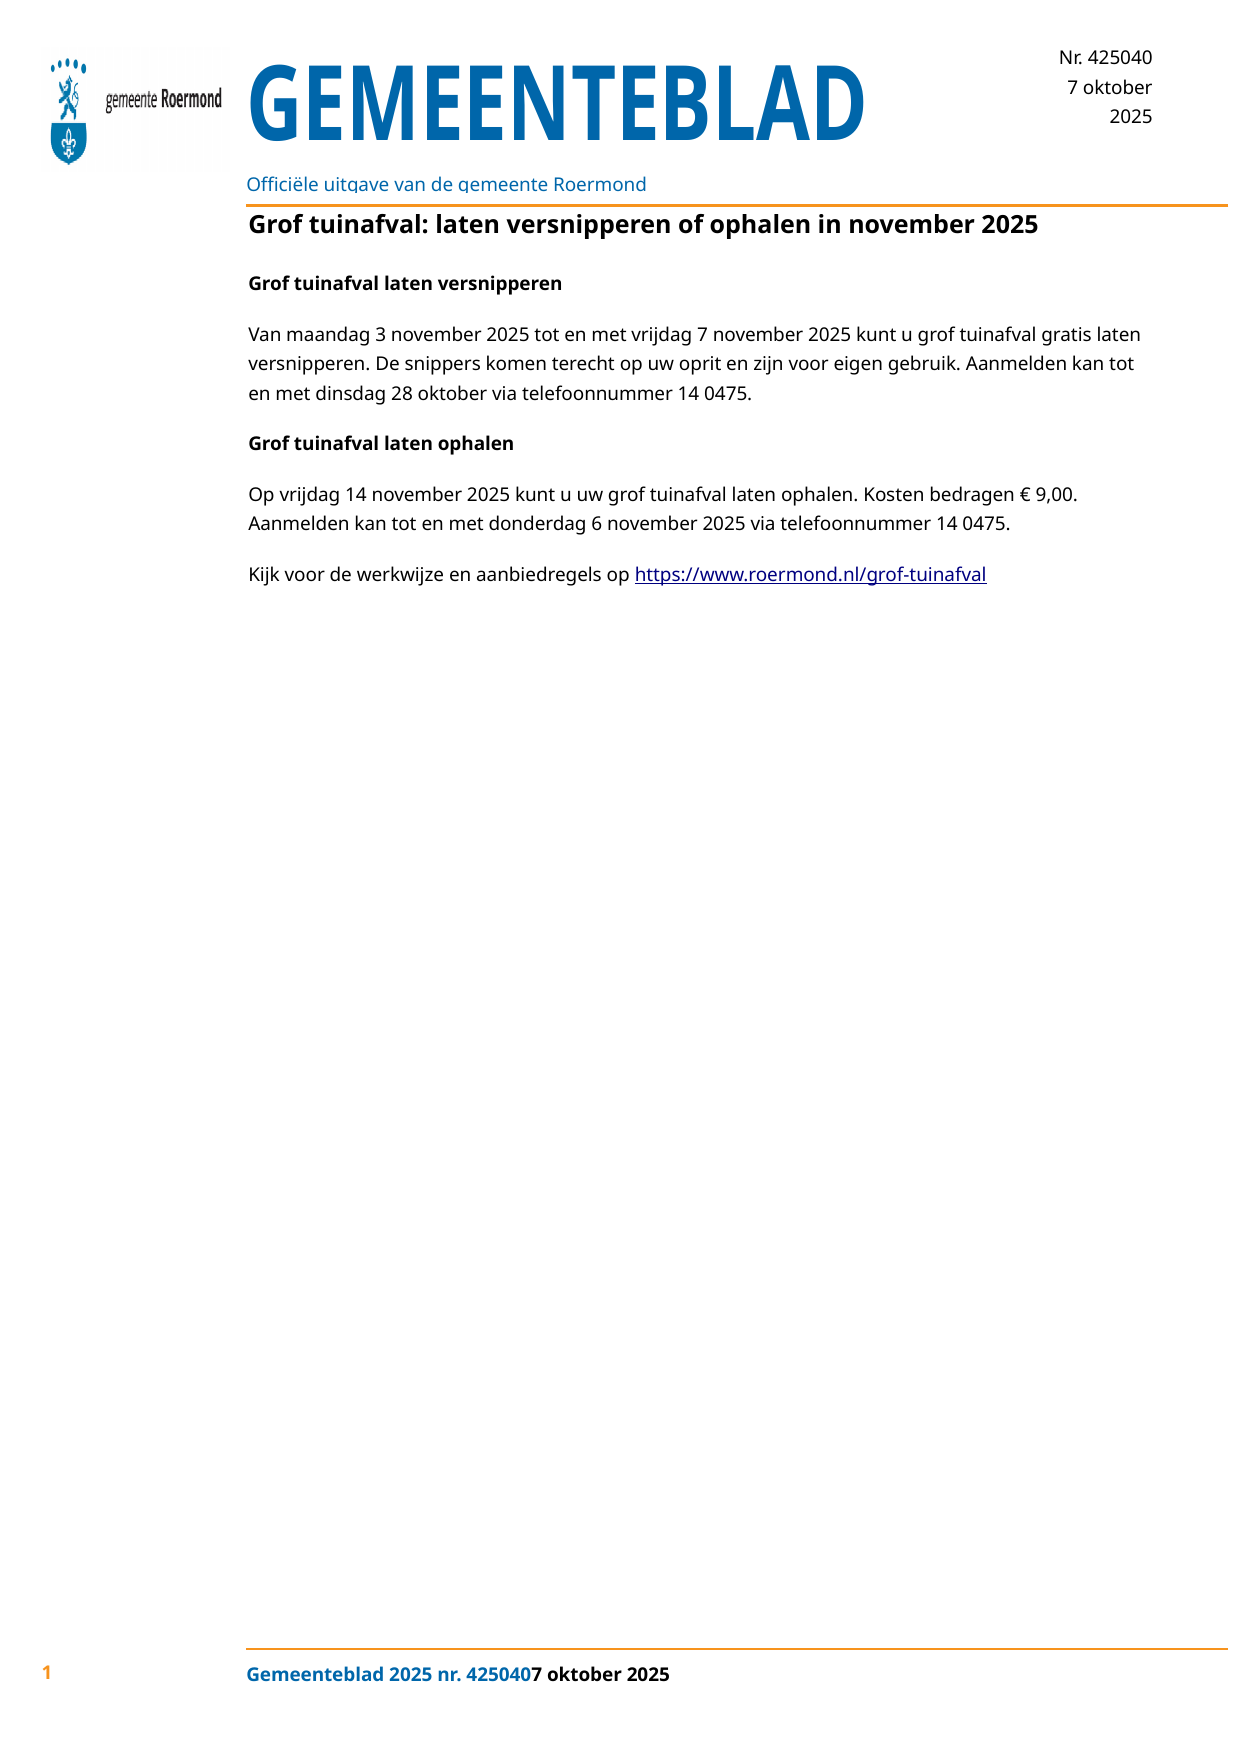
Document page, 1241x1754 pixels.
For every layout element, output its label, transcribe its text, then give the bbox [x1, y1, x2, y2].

text Grof tuinafval laten ophalen [248, 430, 1152, 456]
text Grof tuinafval laten versnipperen [248, 270, 1152, 296]
text Op vrijdag 14 november 2025 kunt u uw grof tuinafval laten ophalen. Kosten bedragen € 9,00. Aanmelden kan tot en met donderdag 6 november 2025 via telefoonnummer 14 0475. [248, 481, 1152, 536]
text Grof tuinafval: laten versnipperen of ophalen in november 2025 [248, 207, 1152, 241]
text Kijk voor de werkwijze en aanbiedregels op https://www.roermond.nl/grof-tuinafval [248, 561, 1152, 586]
picture [41, 47, 231, 172]
text Van maandag 3 november 2025 tot en met vrijdag 7 november 2025 kunt u grof tuinafval gratis laten versnipperen. De snippers komen terecht op uw oprit en zijn voor eigen gebruik. Aanmelden kan tot en met dinsdag 28 oktober via telefoonnummer 14 0475. [248, 321, 1152, 406]
